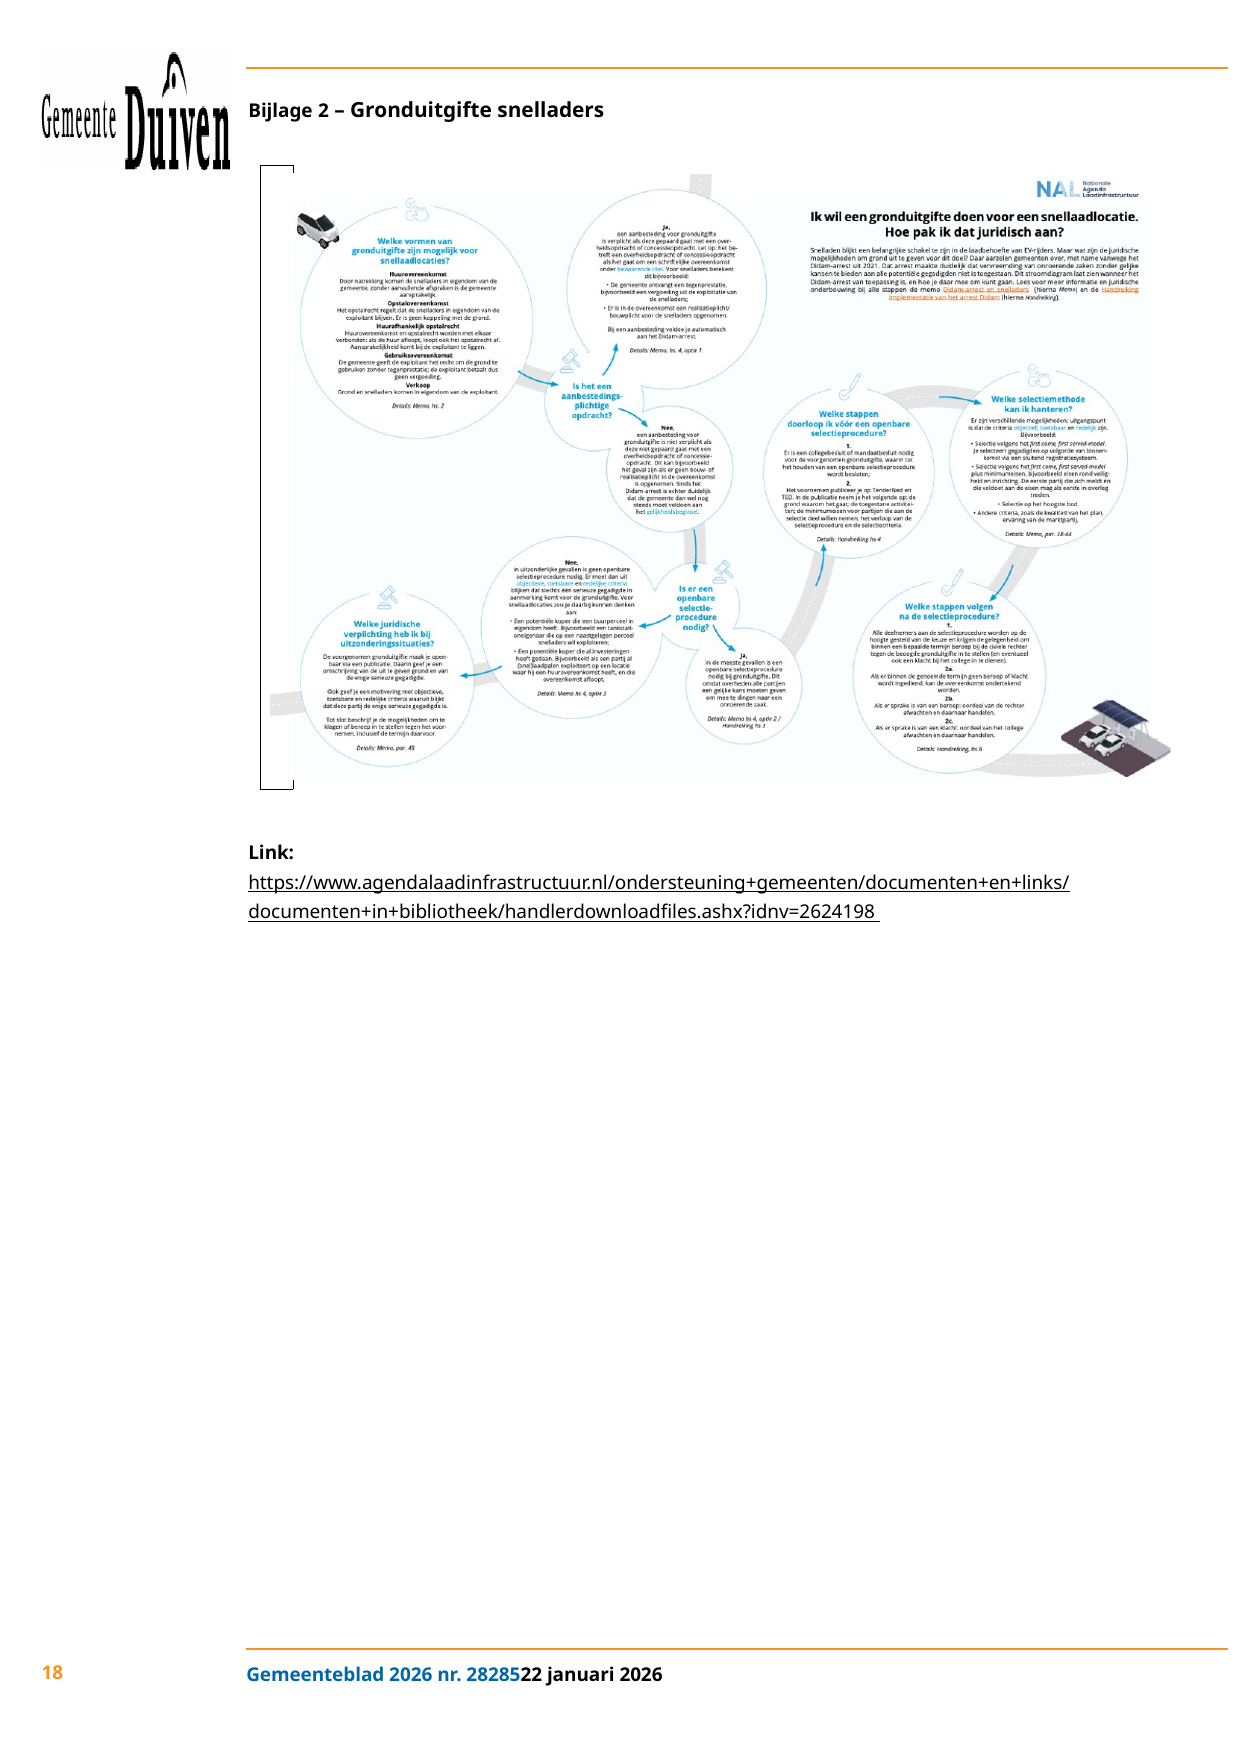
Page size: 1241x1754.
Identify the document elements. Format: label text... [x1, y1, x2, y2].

picture [41, 47, 231, 172]
picture [268, 173, 1173, 780]
text Link: [248, 839, 1152, 865]
text Bijlage 2 – Gronduitgifte snelladers [248, 95, 1152, 123]
text https://www.agendalaadinfrastructuur.nl/ondersteuning+gemeenten/documenten+en+links/documenten+in+bibliotheek/handlerdownloadfiles.ashx?idnv=2624198 [248, 869, 1152, 924]
